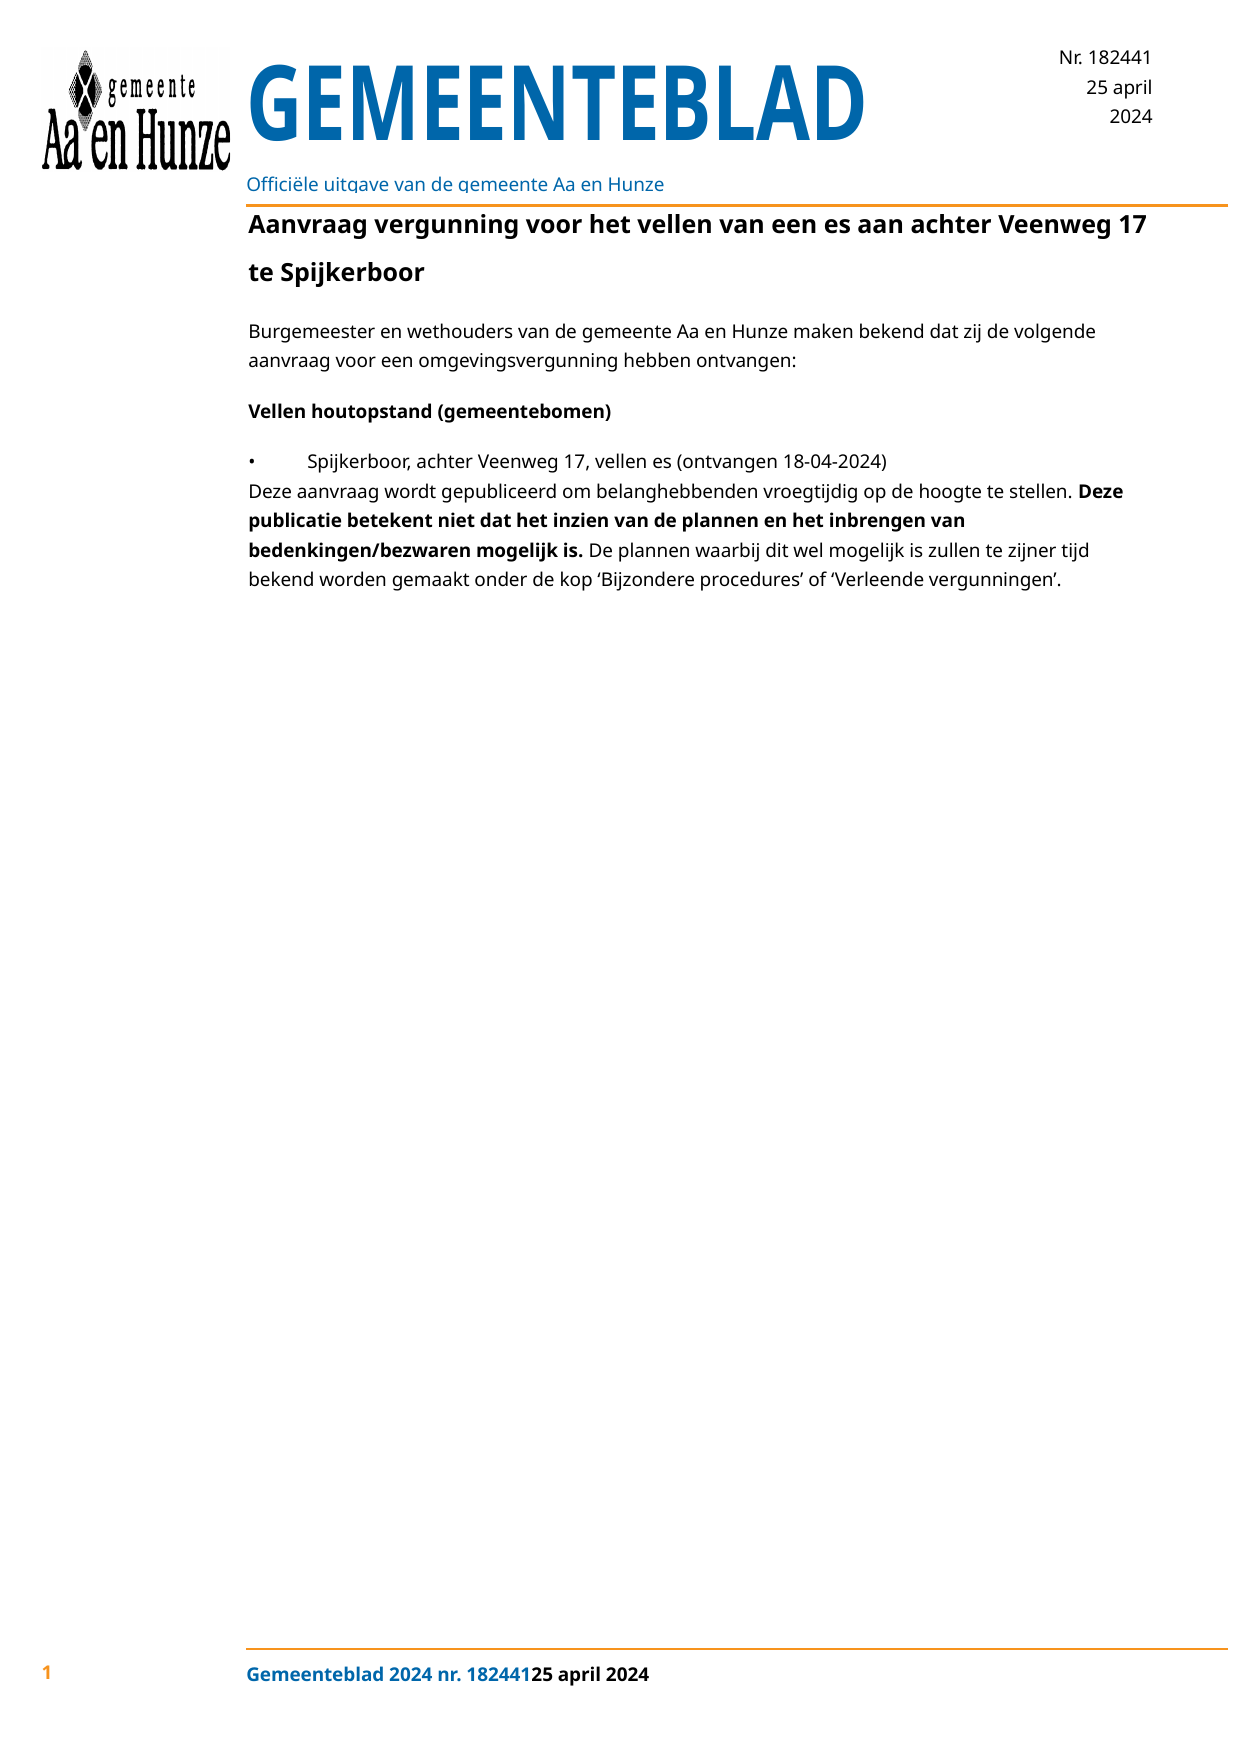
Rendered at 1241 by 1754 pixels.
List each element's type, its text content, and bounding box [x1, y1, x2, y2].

list Spijkerboor, achter Veenweg 17, vellen es (ontvangen 18-04-2024) [248, 448, 1152, 474]
text Vellen houtopstand (gemeentebomen) [248, 398, 1152, 424]
text Burgemeester en wethouders van de gemeente Aa en Hunze maken bekend dat zij de volgende aanvraag voor een omgevingsvergunning hebben ontvangen: [248, 318, 1152, 373]
picture [41, 47, 231, 172]
text Deze aanvraag wordt gepubliceerd om belanghebbenden vroegtijdig op de hoogte te stellen. Deze publicatie betekent niet dat het inzien van de plannen en het inbrengen van bedenkingen/bezwaren mogelijk is. De plannen waarbij dit wel mogelijk is zullen te zijner tijd bekend worden gemaakt onder de kop ‘Bijzondere procedures’ of ‘Verleende vergunningen’. [248, 478, 1152, 592]
text Aanvraag vergunning voor het vellen van een es aan achter Veenweg 17 te Spijkerboor [248, 207, 1152, 288]
